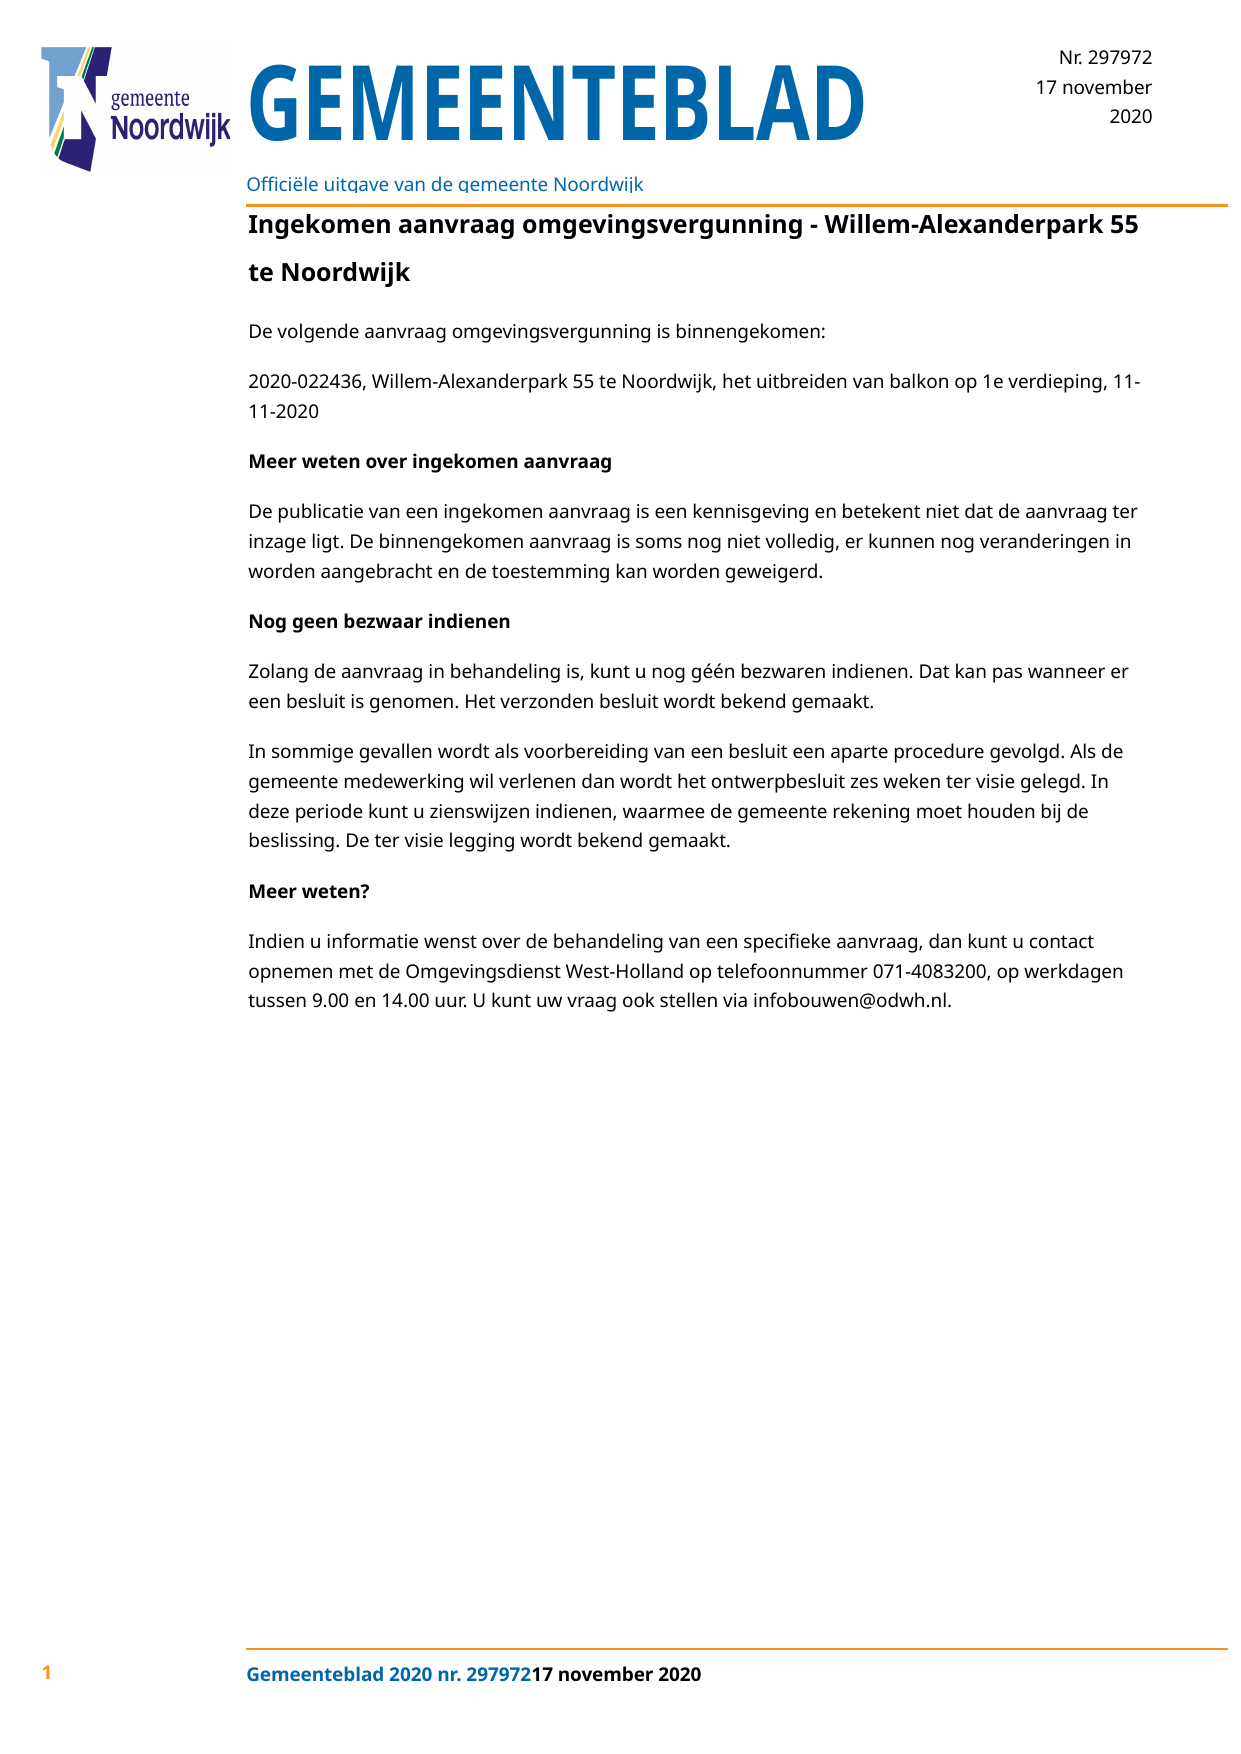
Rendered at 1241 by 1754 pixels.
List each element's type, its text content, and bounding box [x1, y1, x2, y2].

text De publicatie van een ingekomen aanvraag is een kennisgeving en betekent niet dat de aanvraag ter inzage ligt. De binnengekomen aanvraag is soms nog niet volledig, er kunnen nog veranderingen in worden aangebracht en de toestemming kan worden geweigerd. [248, 499, 1152, 584]
text Ingekomen aanvraag omgevingsvergunning - Willem-Alexanderpark 55 te Noordwijk [248, 207, 1152, 288]
text De volgende aanvraag omgevingsvergunning is binnengekomen: [248, 318, 1152, 344]
text Nog geen bezwaar indienen [248, 608, 1152, 634]
text Zolang de aanvraag in behandeling is, kunt u nog géén bezwaren indienen. Dat kan pas wanneer er een besluit is genomen. Het verzonden besluit wordt bekend gemaakt. [248, 659, 1152, 714]
text Meer weten over ingekomen aanvraag [248, 448, 1152, 474]
text Meer weten? [248, 878, 1152, 904]
picture [41, 47, 231, 172]
text In sommige gevallen wordt als voorbereiding van een besluit een aparte procedure gevolgd. Als de gemeente medewerking wil verlenen dan wordt het ontwerpbesluit zes weken ter visie gelegd. In deze periode kunt u zienswijzen indienen, waarmee de gemeente rekening moet houden bij de beslissing. De ter visie legging wordt bekend gemaakt. [248, 739, 1152, 853]
text Indien u informatie wenst over de behandeling van een specifieke aanvraag, dan kunt u contact opnemen met de Omgevingsdienst West-Holland op telefoonnummer 071-4083200, op werkdagen tussen 9.00 en 14.00 uur. U kunt uw vraag ook stellen via infobouwen@odwh.nl. [248, 928, 1152, 1013]
text 2020-022436, Willem-Alexanderpark 55 te Noordwijk, het uitbreiden van balkon op 1e verdieping, 11-11-2020 [248, 368, 1152, 424]
